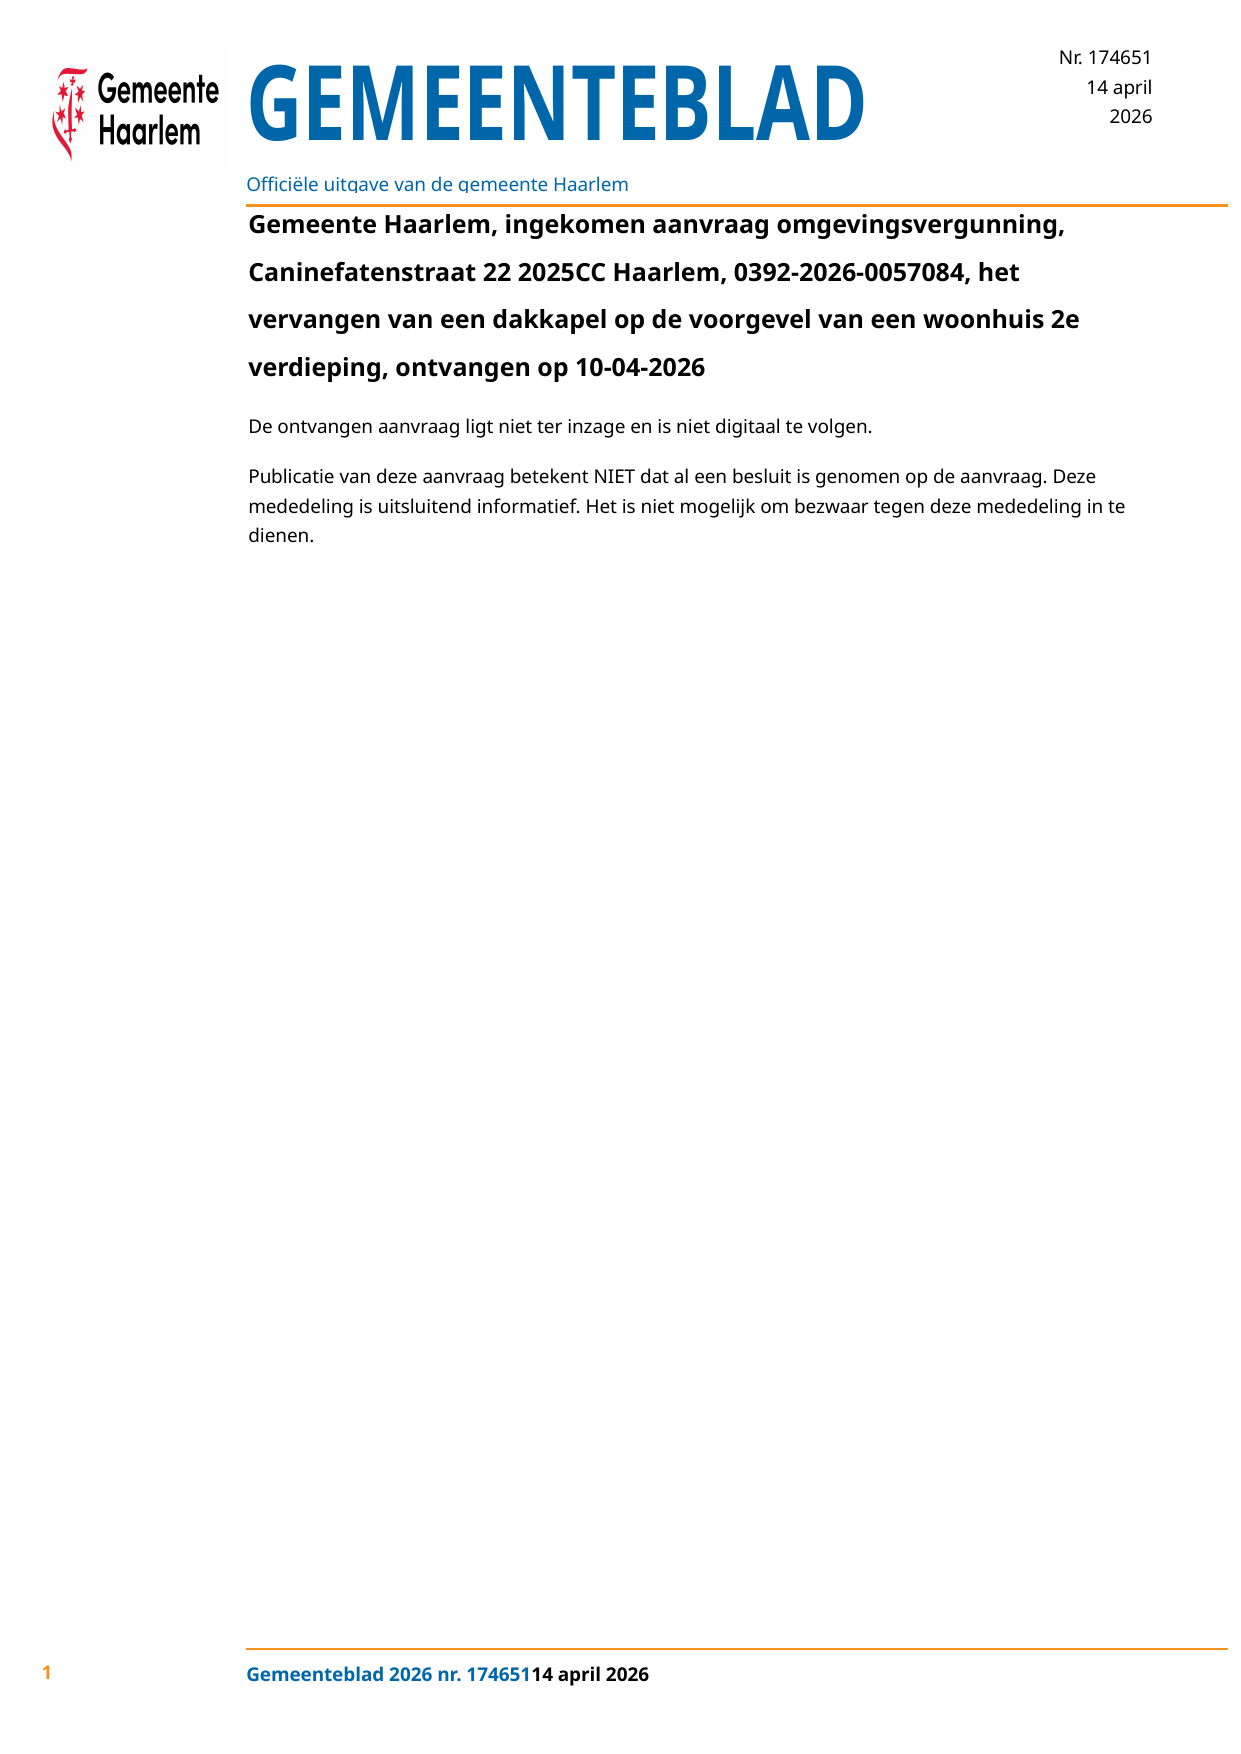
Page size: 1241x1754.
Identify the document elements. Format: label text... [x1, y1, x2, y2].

text De ontvangen aanvraag ligt niet ter inzage en is niet digitaal te volgen. [248, 413, 1152, 439]
text Gemeente Haarlem, ingekomen aanvraag omgevingsvergunning, Caninefatenstraat 22 2025CC Haarlem, 0392-2026-0057084, het vervangen van een dakkapel op de voorgevel van een woonhuis 2e verdieping, ontvangen op 10-04-2026 [248, 207, 1152, 384]
text Publicatie van deze aanvraag betekent NIET dat al een besluit is genomen op de aanvraag. Deze mededeling is uitsluitend informatief. Het is niet mogelijk om bezwaar tegen deze mededeling in te dienen. [248, 463, 1152, 548]
picture [41, 47, 231, 172]
